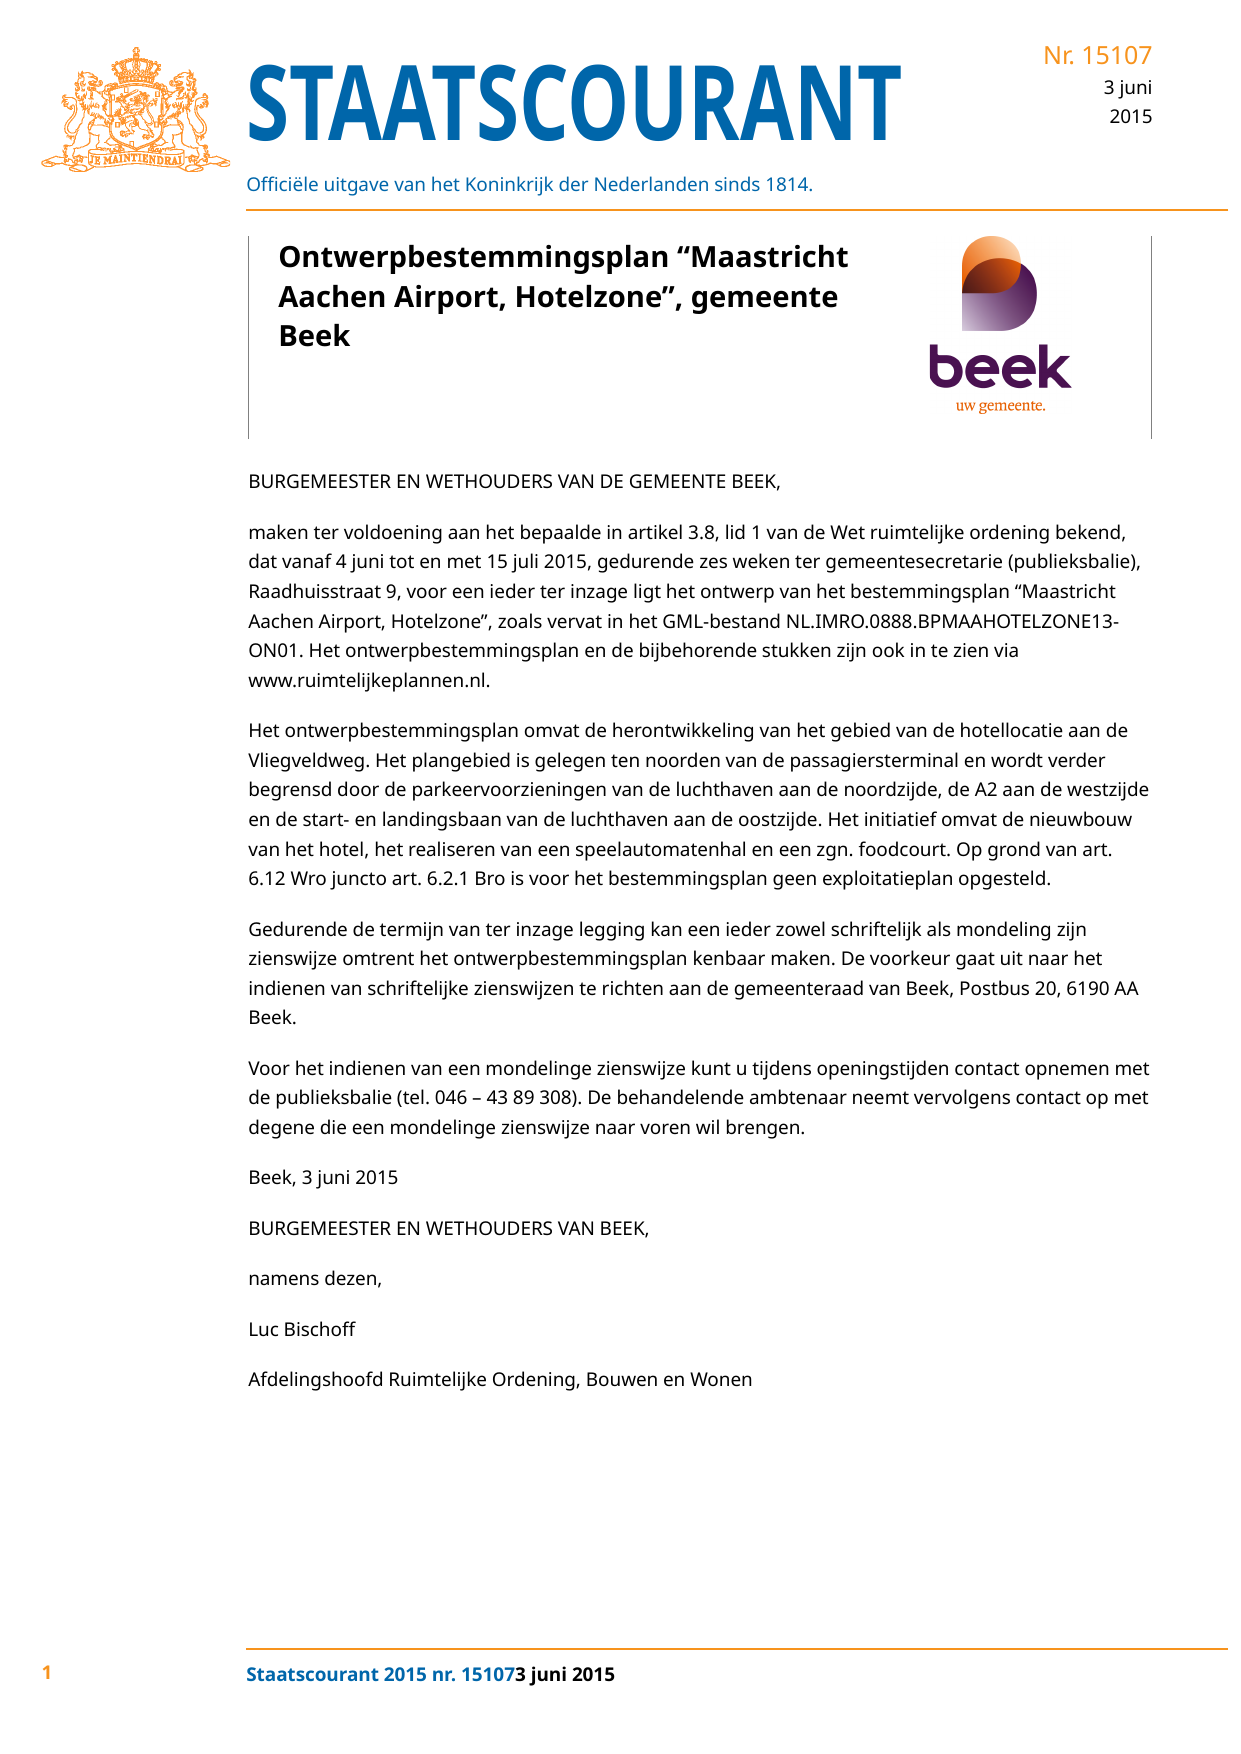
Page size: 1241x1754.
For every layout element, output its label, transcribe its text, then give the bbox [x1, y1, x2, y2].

text Het ontwerpbestemmingsplan omvat de herontwikkeling van het gebied van de hotellocatie aan de Vliegveldweg. Het plangebied is gelegen ten noorden van de passagiersterminal en wordt verder begrensd door de parkeervoorzieningen van de luchthaven aan de noordzijde, de A2 aan de westzijde en de start- en landingsbaan van de luchthaven aan de oostzijde. Het initiatief omvat de nieuwbouw van het hotel, het realiseren van een speelautomatenhal en een zgn. foodcourt. Op grond van art. 6.12 Wro juncto art. 6.2.1 Bro is voor het bestemmingsplan geen exploitatieplan opgesteld. [248, 717, 1152, 891]
text BURGEMEESTER EN WETHOUDERS VAN BEEK, [248, 1215, 1152, 1241]
table_header [850, 236, 929, 413]
text BURGEMEESTER EN WETHOUDERS VAN DE GEMEENTE BEEK, [248, 469, 1152, 494]
table_header [1072, 236, 1151, 413]
text Beek, 3 juni 2015 [248, 1164, 1152, 1190]
text namens dezen, [248, 1265, 1152, 1291]
text maken ter voldoening aan het bepaalde in artikel 3.8, lid 1 van de Wet ruimtelijke ordening bekend, dat vanaf 4 juni tot en met 15 juli 2015, gedurende zes weken ter gemeentesecretarie (publieksbalie), Raadhuisstraat 9, voor een ieder ter inzage ligt het ontwerp van het bestemmingsplan “Maastricht Aachen Airport, Hotelzone”, zoals vervat in het GML-bestand NL.IMRO.0888.BPMAAHOTELZONE13-ON01. Het ontwerpbestemmingsplan en de bijbehorende stukken zijn ook in te zien via www.ruimtelijkeplannen.nl. [248, 519, 1152, 693]
text Voor het indienen van een mondelinge zienswijze kunt u tijdens openingstijden contact opnemen met de publieksbalie (tel. 046 – 43 89 308). De behandelende ambtenaar neemt vervolgens contact op met degene die een mondelinge zienswijze naar voren wil brengen. [248, 1055, 1152, 1140]
picture [929, 236, 1072, 414]
table_header Ontwerpbestemmingsplan “Maastricht Aachen Airport, Hotelzone”, gemeente Beek [249, 236, 850, 439]
text Luc Bischoff [248, 1316, 1152, 1341]
table_header [850, 414, 1151, 439]
text Afdelingshoofd Ruimtelijke Ordening, Bouwen en Wonen [248, 1366, 1152, 1392]
text Gedurende de termijn van ter inzage legging kan een ieder zowel schriftelijk als mondeling zijn zienswijze omtrent het ontwerpbestemmingsplan kenbaar maken. De voorkeur gaat uit naar het indienen van schriftelijke zienswijzen te richten aan de gemeenteraad van Beek, Postbus 20, 6190 AA Beek. [248, 916, 1152, 1030]
picture [41, 47, 231, 172]
